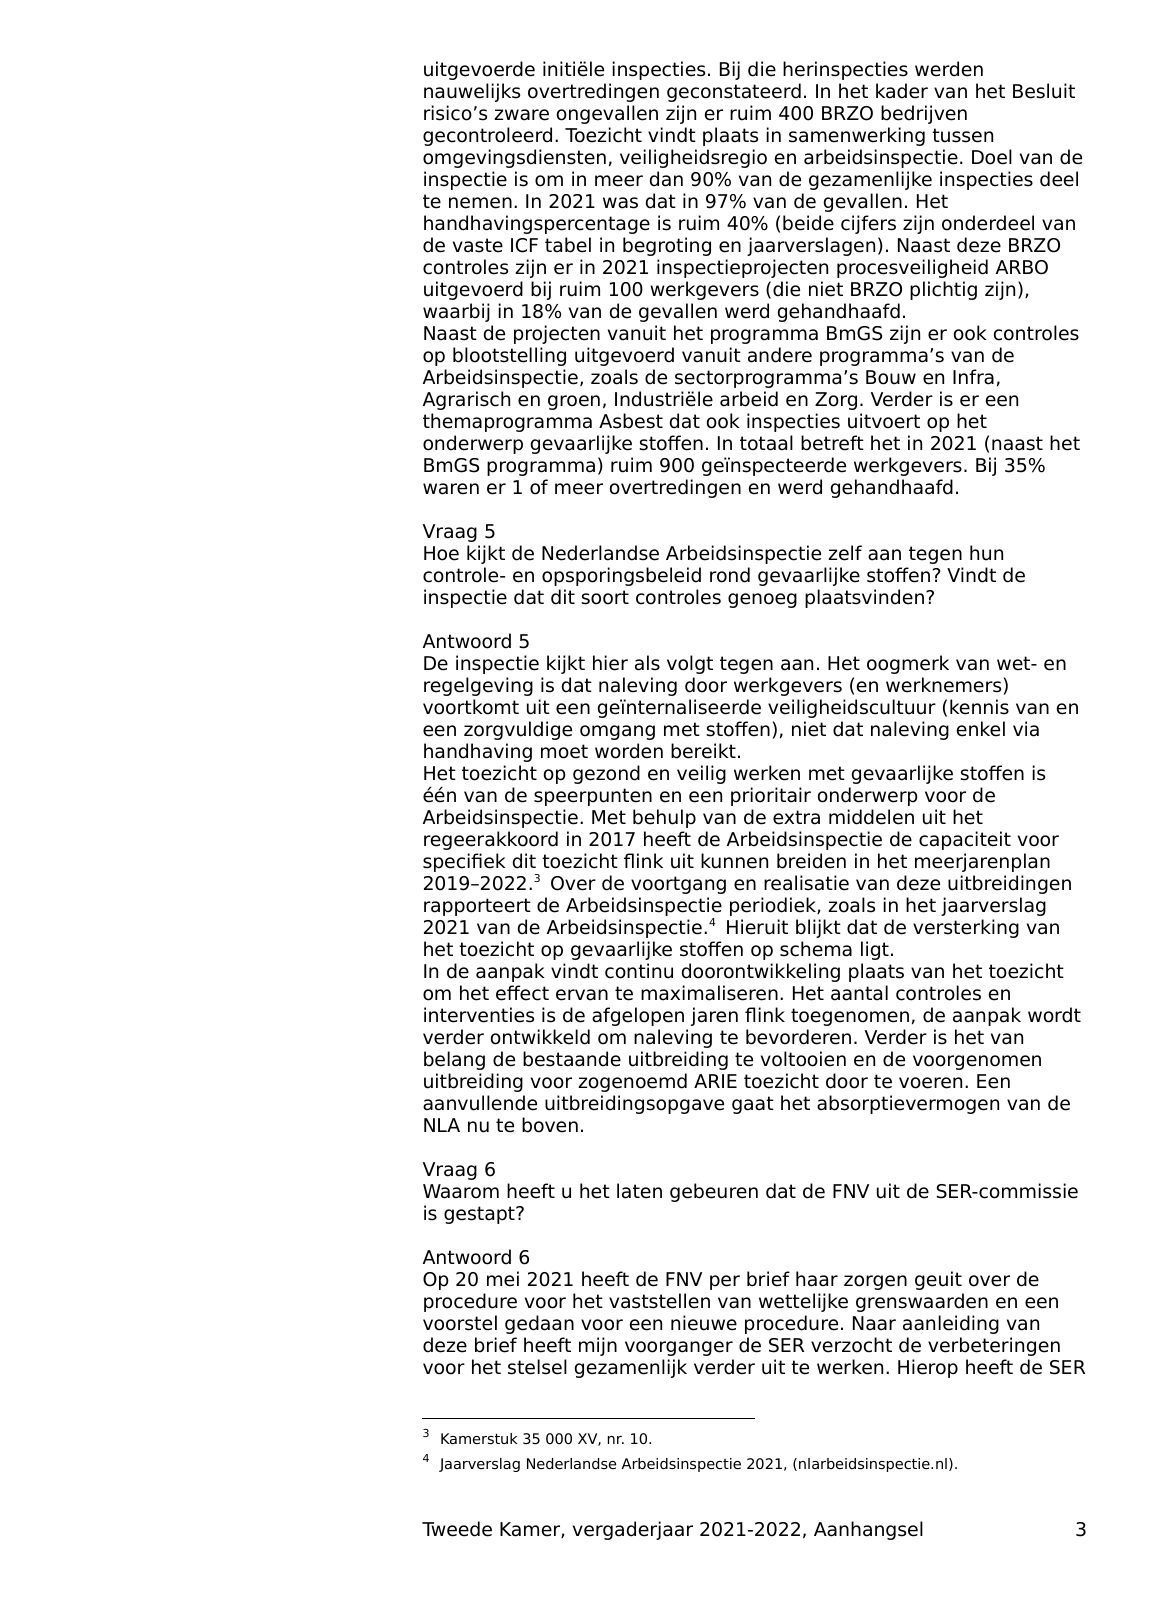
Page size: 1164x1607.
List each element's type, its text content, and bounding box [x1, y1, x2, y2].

text Vraag 6 [422, 1159, 1087, 1181]
text Vraag 5 [422, 521, 1087, 543]
text In de aanpak vindt continu doorontwikkeling plaats van het toezicht om het effect ervan te maximaliseren. Het aantal controles en interventies is de afgelopen jaren flink toegenomen, de aanpak wordt verder ontwikkeld om naleving te bevorderen. Verder is het van belang de bestaande uitbreiding te voltooien en de voorgenomen uitbreiding voor zogenoemd ARIE toezicht door te voeren. Een aanvullende uitbreidingsopgave gaat het absorptievermogen van de NLA nu te boven. [422, 961, 1087, 1136]
text Op 20 mei 2021 heeft de FNV per brief haar zorgen geuit over de procedure voor het vaststellen van wettelijke grenswaarden en een voorstel gedaan voor een nieuwe procedure. Naar aanleiding van deze brief heeft mijn voorganger de SER verzocht de verbeteringen voor het stelsel gezamenlijk verder uit te werken. Hierop heeft de SER [422, 1269, 1087, 1379]
text De inspectie kijkt hier als volgt tegen aan. Het oogmerk van wet- en regelgeving is dat naleving door werkgevers (en werknemers) voortkomt uit een geïnternaliseerde veiligheidscultuur (kennis van en een zorgvuldige omgang met stoffen), niet dat naleving enkel via handhaving moet worden bereikt. [422, 653, 1087, 763]
text Antwoord 6 [422, 1247, 1087, 1269]
text Antwoord 5 [422, 631, 1087, 653]
text Het toezicht op gezond en veilig werken met gevaarlijke stoffen is één van de speerpunten en een prioritair onderwerp voor de Arbeidsinspectie. Met behulp van de extra middelen uit het regeerakkoord in 2017 heeft de Arbeidsinspectie de capaciteit voor specifiek dit toezicht flink uit kunnen breiden in het meerjarenplan 2019–2022. Over de voortgang en realisatie van deze uitbreidingen rapporteert de Arbeidsinspectie periodiek, zoals in het jaarverslag 2021 van de Arbeidsinspectie. Hieruit blijkt dat de versterking van het toezicht op gevaarlijke stoffen op schema ligt. [422, 763, 1087, 961]
text Naast de projecten vanuit het programma BmGS zijn er ook controles op blootstelling uitgevoerd vanuit andere programma’s van de Arbeidsinspectie, zoals de sectorprogramma’s Bouw en Infra, Agrarisch en groen, Industriële arbeid en Zorg. Verder is er een themaprogramma Asbest dat ook inspecties uitvoert op het onderwerp gevaarlijke stoffen. In totaal betreft het in 2021 (naast het BmGS programma) ruim 900 geïnspecteerde werkgevers. Bij 35% waren er 1 of meer overtredingen en werd gehandhaafd. [422, 323, 1087, 499]
text Jaarverslag Nederlandse Arbeidsinspectie 2021, (nlarbeidsinspectie.nl). [422, 1452, 1087, 1474]
text uitgevoerde initiële inspecties. Bij die herinspecties werden nauwelijks overtredingen geconstateerd. In het kader van het Besluit risico’s zware ongevallen zijn er ruim 400 BRZO bedrijven gecontroleerd. Toezicht vindt plaats in samenwerking tussen omgevingsdiensten, veiligheidsregio en arbeidsinspectie. Doel van de inspectie is om in meer dan 90% van de gezamenlijke inspecties deel te nemen. In 2021 was dat in 97% van de gevallen. Het handhavingspercentage is ruim 40% (beide cijfers zijn onderdeel van de vaste ICF tabel in begroting en jaarverslagen). Naast deze BRZO controles zijn er in 2021 inspectieprojecten procesveiligheid ARBO uitgevoerd bij ruim 100 werkgevers (die niet BRZO plichtig zijn), waarbij in 18% van de gevallen werd gehandhaafd. [422, 59, 1087, 323]
text Waarom heeft u het laten gebeuren dat de FNV uit de SER-commissie is gestapt? [422, 1181, 1087, 1224]
text Kamerstuk 35 000 XV, nr. 10. [422, 1427, 1087, 1449]
text Hoe kijkt de Nederlandse Arbeidsinspectie zelf aan tegen hun controle- en opsporingsbeleid rond gevaarlijke stoffen? Vindt de inspectie dat dit soort controles genoeg plaatsvinden? [422, 543, 1087, 609]
